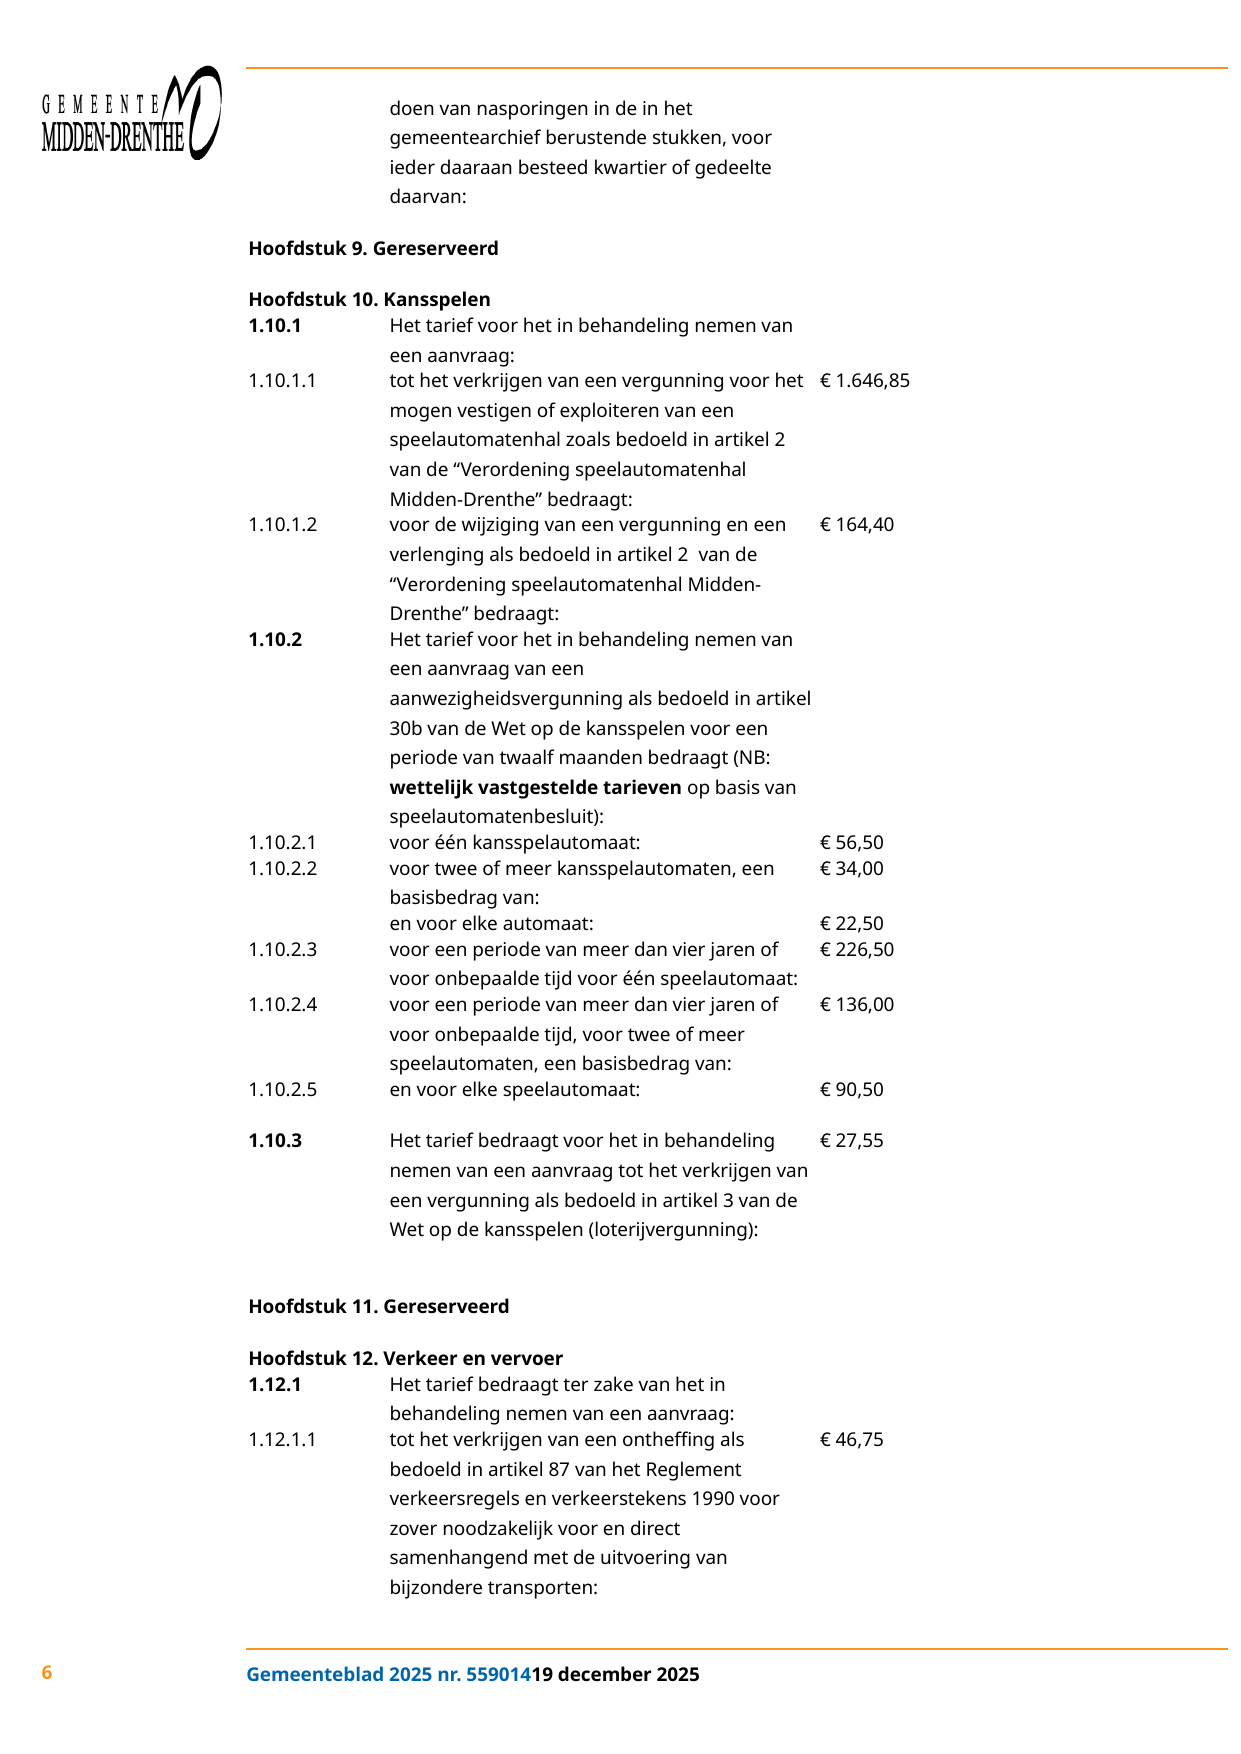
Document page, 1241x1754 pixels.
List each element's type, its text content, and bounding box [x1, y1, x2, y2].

table_cell [961, 312, 1152, 367]
table_cell [961, 1128, 1152, 1242]
table_cell 1.10.1 [248, 312, 389, 367]
table_cell [961, 936, 1152, 991]
table_cell [248, 209, 389, 235]
table_cell [820, 261, 961, 286]
table_cell voor twee of meer kansspelautomaten, een basisbedrag van: [389, 855, 820, 910]
table_cell [820, 1371, 961, 1426]
table_cell Hoofdstuk 9. Gereserveerd [248, 235, 820, 261]
table_cell [820, 209, 961, 235]
table_cell [248, 1242, 389, 1268]
table_cell 1.10.2.5 [248, 1076, 389, 1102]
table_cell [820, 1345, 961, 1371]
table_cell [961, 209, 1152, 235]
table_cell [961, 1426, 1152, 1600]
table_cell voor een periode van meer dan vier jaren of voor onbepaalde tijd voor één speelautomaat: [389, 936, 820, 991]
table_cell [820, 95, 961, 209]
table_cell [961, 368, 1152, 512]
table_cell [961, 1371, 1152, 1426]
table_cell [961, 1319, 1152, 1345]
table_cell tot het verkrijgen van een vergunning voor het mogen vestigen of exploiteren van een speelautomatenhal zoals bedoeld in artikel 2 van de “Verordening speelautomatenhal Midden-Drenthe” bedraagt: [389, 368, 820, 512]
table_cell voor één kansspelautomaat: [389, 829, 820, 855]
table_cell [389, 1319, 820, 1345]
table_cell en voor elke automaat: [389, 910, 820, 936]
table_cell [961, 261, 1152, 286]
table_cell [961, 1294, 1152, 1319]
table_cell [961, 235, 1152, 261]
table_cell doen van nasporingen in de in het gemeentearchief berustende stukken, voor ieder daaraan besteed kwartier of gedeelte daarvan: [389, 95, 820, 209]
table_cell Hoofdstuk 12. Verkeer en vervoer [248, 1345, 820, 1371]
table_cell [961, 991, 1152, 1076]
table_cell [961, 829, 1152, 855]
table_cell Hoofdstuk 11. Gereserveerd [248, 1294, 820, 1319]
table_cell 1.10.1.1 [248, 368, 389, 512]
table_cell [389, 209, 820, 235]
table_cell 1.10.2.1 [248, 829, 389, 855]
table_cell € 22,50 [820, 910, 961, 936]
table_cell [961, 1268, 1152, 1294]
table_cell [961, 512, 1152, 626]
table_cell voor de wijziging van een vergunning en een verlenging als bedoeld in artikel 2 van de “Verordening speelautomatenhal Midden-Drenthe” bedraagt: [389, 512, 820, 626]
table_cell [820, 1242, 961, 1268]
table_cell € 34,00 [820, 855, 961, 910]
table_cell [961, 1102, 1152, 1128]
table_cell 1.12.1.1 [248, 1426, 389, 1600]
table_cell voor een periode van meer dan vier jaren of voor onbepaalde tijd, voor twee of meer speelautomaten, een basisbedrag van: [389, 991, 820, 1076]
table_cell [248, 95, 389, 209]
table_cell 1.10.2.3 [248, 936, 389, 991]
table_cell [961, 1242, 1152, 1268]
table_cell [248, 261, 389, 286]
table_cell [961, 286, 1152, 312]
table_cell € 46,75 [820, 1426, 961, 1600]
table_cell [961, 1076, 1152, 1102]
table_cell 1.10.2.2 [248, 855, 389, 910]
table_cell 1.10.1.2 [248, 512, 389, 626]
table_cell [248, 1319, 389, 1345]
table_cell Het tarief bedraagt ter zake van het in behandeling nemen van een aanvraag: [389, 1371, 820, 1426]
table_cell € 164,40 [820, 512, 961, 626]
table_cell en voor elke speelautomaat: [389, 1076, 820, 1102]
table_cell € 226,50 [820, 936, 961, 991]
picture [41, 47, 231, 172]
table_cell [248, 1102, 389, 1128]
table_cell [389, 1242, 820, 1268]
table_cell € 56,50 [820, 829, 961, 855]
table_cell [248, 910, 389, 936]
table_cell [961, 626, 1152, 829]
table_cell [820, 1319, 961, 1345]
table_cell [961, 95, 1152, 209]
table_cell 1.12.1 [248, 1371, 389, 1426]
table_cell [389, 1268, 820, 1294]
table_cell Het tarief voor het in behandeling nemen van een aanvraag: [389, 312, 820, 367]
table_cell € 27,55 [820, 1128, 961, 1242]
table_cell [820, 312, 961, 367]
table_cell tot het verkrijgen van een ontheffing als bedoeld in artikel 87 van het Reglement verkeersregels en verkeerstekens 1990 voor zover noodzakelijk voor en direct samenhangend met de uitvoering van bijzondere transporten: [389, 1426, 820, 1600]
table_cell [961, 910, 1152, 936]
table_cell [961, 855, 1152, 910]
table_cell [248, 1268, 389, 1294]
table_cell € 1.646,85 [820, 368, 961, 512]
table_cell [389, 1102, 820, 1128]
table_cell Hoofdstuk 10. Kansspelen [248, 286, 820, 312]
table_cell [820, 626, 961, 829]
table_cell 1.10.2 [248, 626, 389, 829]
table_cell [820, 235, 961, 261]
table_cell [389, 261, 820, 286]
table_cell [820, 1294, 961, 1319]
table_cell Het tarief voor het in behandeling nemen van een aanvraag van een aanwezigheidsvergunning als bedoeld in artikel 30b van de Wet op de kansspelen voor een periode van twaalf maanden bedraagt (NB: wettelijk vastgestelde tarieven op basis van speelautomatenbesluit): [389, 626, 820, 829]
table_cell [820, 1102, 961, 1128]
table_cell [820, 286, 961, 312]
table_cell [820, 1268, 961, 1294]
table_cell € 136,00 [820, 991, 961, 1076]
table_cell Het tarief bedraagt voor het in behandeling nemen van een aanvraag tot het verkrijgen van een vergunning als bedoeld in artikel 3 van de Wet op de kansspelen (loterijvergunning): [389, 1128, 820, 1242]
table_cell [961, 1345, 1152, 1371]
table_cell 1.10.3 [248, 1128, 389, 1242]
table_cell € 90,50 [820, 1076, 961, 1102]
table_cell 1.10.2.4 [248, 991, 389, 1076]
